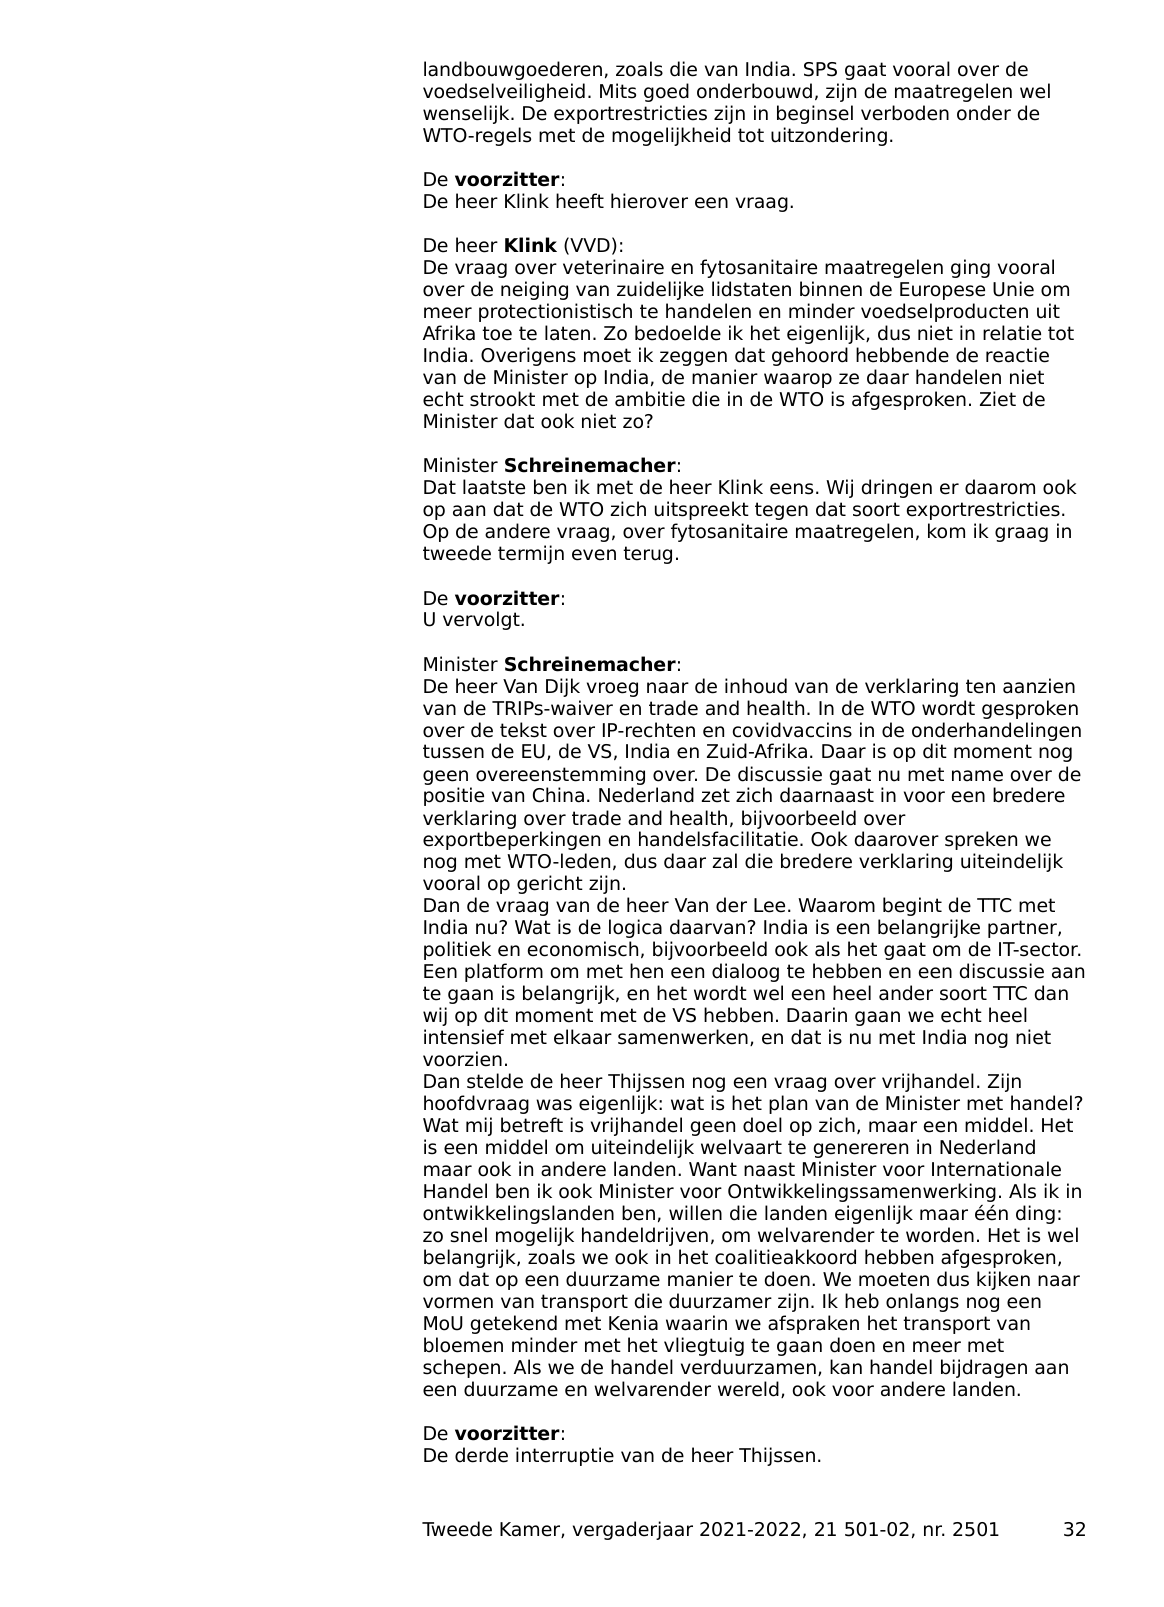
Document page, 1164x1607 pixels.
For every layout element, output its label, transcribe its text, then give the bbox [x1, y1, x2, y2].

text landbouwgoederen, zoals die van India. SPS gaat vooral over de voedselveiligheid. Mits goed onderbouwd, zijn de maatregelen wel wenselijk. De exportrestricties zijn in beginsel verboden onder de WTO-regels met de mogelijkheid tot uitzondering. [422, 59, 1087, 147]
text De heer Klink heeft hierover een vraag. [422, 191, 1087, 213]
text Minister Schreinemacher: [422, 455, 1087, 477]
text Dan stelde de heer Thijssen nog een vraag over vrijhandel. Zijn hoofdvraag was eigenlijk: wat is het plan van de Minister met handel? Wat mij betreft is vrijhandel geen doel op zich, maar een middel. Het is een middel om uiteindelijk welvaart te genereren in Nederland maar ook in andere landen. Want naast Minister voor Internationale Handel ben ik ook Minister voor Ontwikkelingssamenwerking. Als ik in ontwikkelingslanden ben, willen die landen eigenlijk maar één ding: zo snel mogelijk handeldrijven, om welvarender te worden. Het is wel belangrijk, zoals we ook in het coalitieakkoord hebben afgesproken, om dat op een duurzame manier te doen. We moeten dus kijken naar vormen van transport die duurzamer zijn. Ik heb onlangs nog een MoU getekend met Kenia waarin we afspraken het transport van bloemen minder met het vliegtuig te gaan doen en meer met schepen. Als we de handel verduurzamen, kan handel bijdragen aan een duurzame en welvarender wereld, ook voor andere landen. [422, 1071, 1087, 1401]
text De voorzitter: [422, 587, 1087, 609]
text Minister Schreinemacher: [422, 653, 1087, 676]
text De heer Van Dijk vroeg naar de inhoud van de verklaring ten aanzien van de TRIPs-waiver en trade and health. In de WTO wordt gesproken over de tekst over IP-rechten en covidvaccins in de onderhandelingen tussen de EU, de VS, India en Zuid-Afrika. Daar is op dit moment nog geen overeenstemming over. De discussie gaat nu met name over de positie van China. Nederland zet zich daarnaast in voor een bredere verklaring over trade and health, bijvoorbeeld over exportbeperkingen en handelsfacilitatie. Ook daarover spreken we nog met WTO-leden, dus daar zal die bredere verklaring uiteindelijk vooral op gericht zijn. [422, 676, 1087, 895]
text Dat laatste ben ik met de heer Klink eens. Wij dringen er daarom ook op aan dat de WTO zich uitspreekt tegen dat soort exportrestricties. Op de andere vraag, over fytosanitaire maatregelen, kom ik graag in tweede termijn even terug. [422, 477, 1087, 565]
text De derde interruptie van de heer Thijssen. [422, 1445, 1087, 1467]
text De voorzitter: [422, 1423, 1087, 1445]
text De vraag over veterinaire en fytosanitaire maatregelen ging vooral over de neiging van zuidelijke lidstaten binnen de Europese Unie om meer protectionistisch te handelen en minder voedselproducten uit Afrika toe te laten. Zo bedoelde ik het eigenlijk, dus niet in relatie tot India. Overigens moet ik zeggen dat gehoord hebbende de reactie van de Minister op India, de manier waarop ze daar handelen niet echt strookt met de ambitie die in de WTO is afgesproken. Ziet de Minister dat ook niet zo? [422, 257, 1087, 433]
text U vervolgt. [422, 609, 1087, 631]
text De voorzitter: [422, 169, 1087, 191]
text Dan de vraag van de heer Van der Lee. Waarom begint de TTC met India nu? Wat is de logica daarvan? India is een belangrijke partner, politiek en economisch, bijvoorbeeld ook als het gaat om de IT-sector. Een platform om met hen een dialoog te hebben en een discussie aan te gaan is belangrijk, en het wordt wel een heel ander soort TTC dan wij op dit moment met de VS hebben. Daarin gaan we echt heel intensief met elkaar samenwerken, en dat is nu met India nog niet voorzien. [422, 895, 1087, 1071]
text De heer Klink (VVD): [422, 235, 1087, 257]
